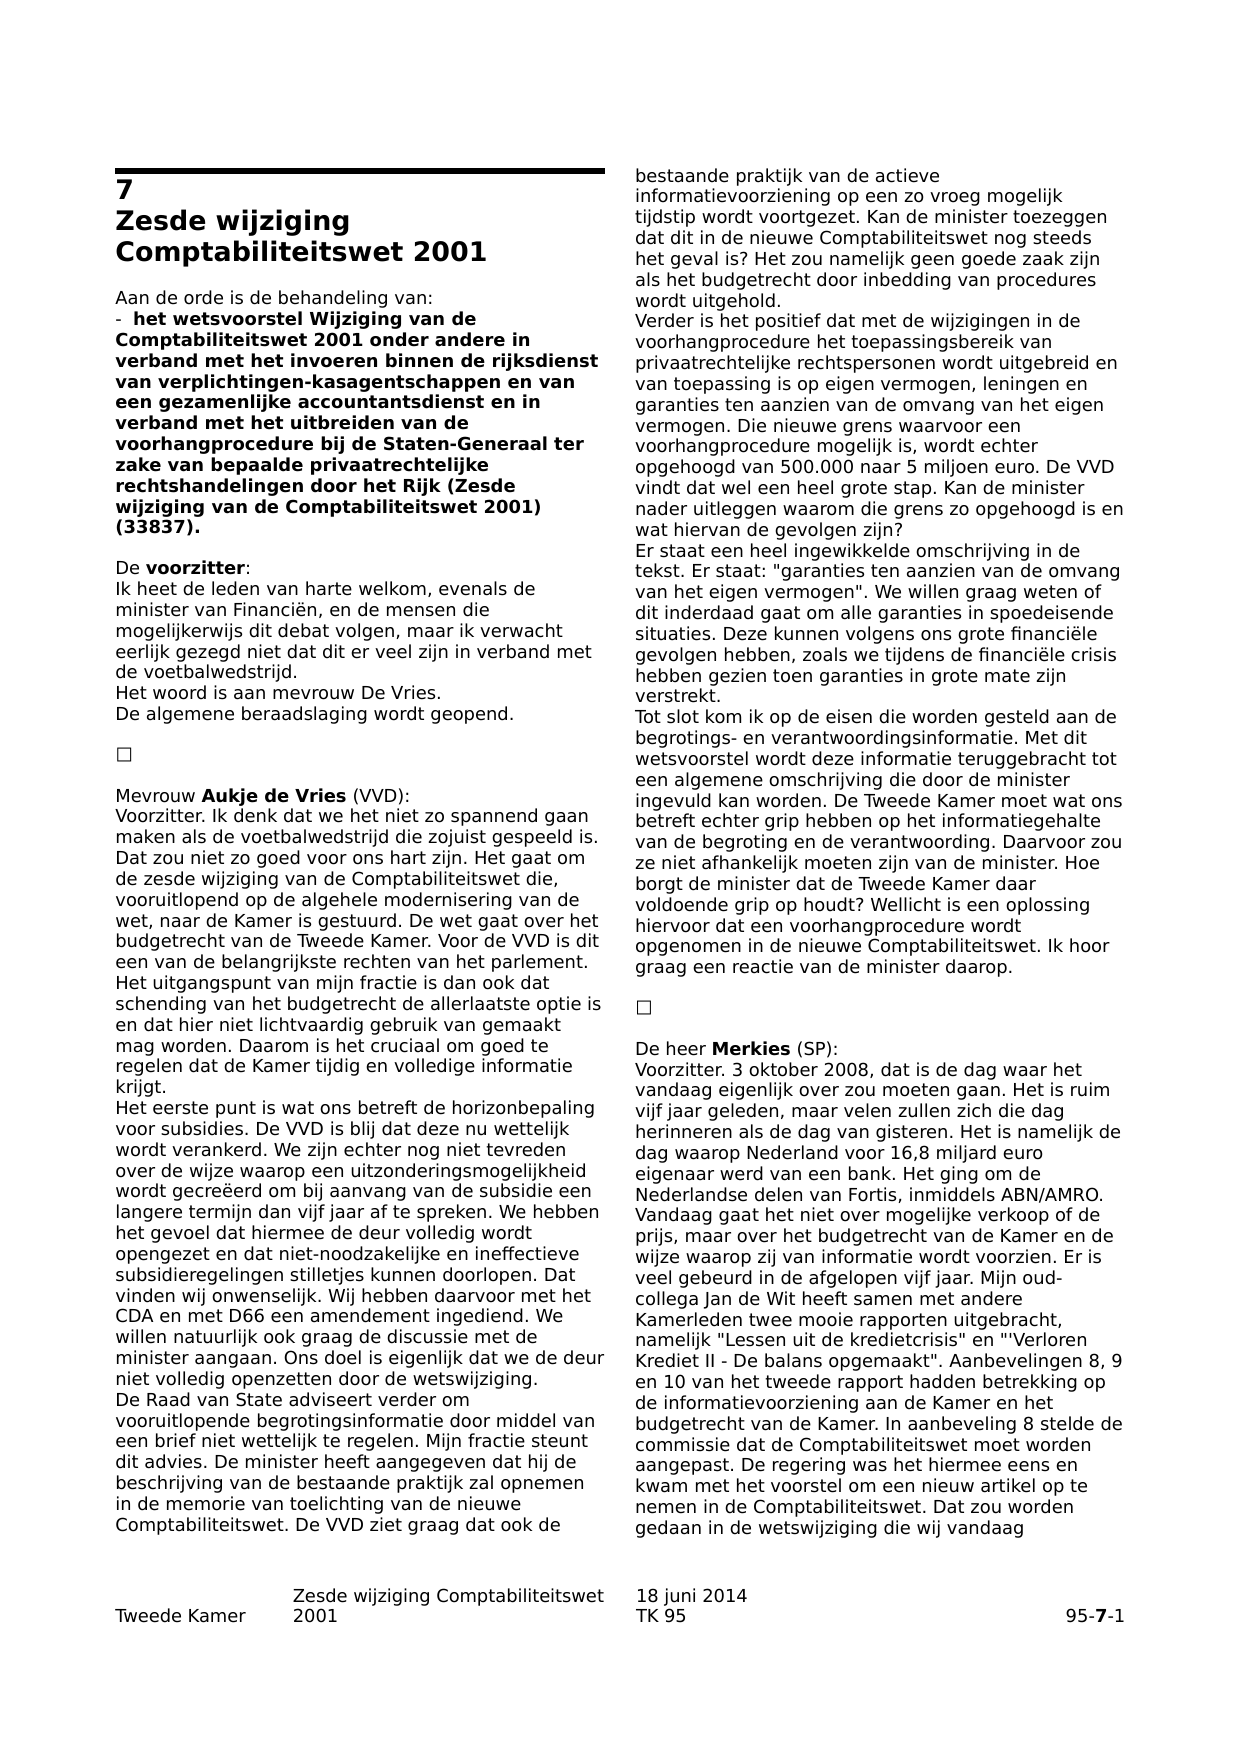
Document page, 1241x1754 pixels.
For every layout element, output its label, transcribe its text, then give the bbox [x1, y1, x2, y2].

text Vandaag gaat het niet over mogelijke verkoop of de prijs, maar over het budgetrecht van de Kamer en de wijze waarop zij van informatie wordt voorzien. Er is veel gebeurd in de afgelopen vijf jaar. Mijn oud-collega Jan de Wit heeft samen met andere Kamerleden twee mooie rapporten uitgebracht, namelijk "Lessen uit de kredietcrisis" en "'Verloren Krediet II - De balans opgemaakt". Aanbevelingen 8, 9 en 10 van het tweede rapport hadden betrekking op de informatievoorziening aan de Kamer en het budgetrecht van de Kamer. In aanbeveling 8 stelde de commissie dat de Comptabiliteitswet moet worden aangepast. De regering was het hiermee eens en kwam met het voorstel om een nieuw artikel op te nemen in de Comptabiliteitswet. Dat zou worden gedaan in de wetswijziging die wij vandaag [635, 1205, 1125, 1538]
text Voorzitter. 3 oktober 2008, dat is de dag waar het vandaag eigenlijk over zou moeten gaan. Het is ruim vijf jaar geleden, maar velen zullen zich die dag herinneren als de dag van gisteren. Het is namelijk de dag waarop Nederland voor 16,8 miljard euro eigenaar werd van een bank. Het ging om de Nederlandse delen van Fortis, inmiddels ABN/AMRO. [635, 1059, 1125, 1205]
text Tot slot kom ik op de eisen die worden gesteld aan de begrotings- en verantwoordingsinformatie. Met dit wetsvoorstel wordt deze informatie teruggebracht tot een algemene omschrijving die door de minister ingevuld kan worden. De Tweede Kamer moet wat ons betreft echter grip hebben op het informatiegehalte van de begroting en de verantwoording. Daarvoor zou ze niet afhankelijk moeten zijn van de minister. Hoe borgt de minister dat de Tweede Kamer daar voldoende grip op houdt? Wellicht is een oplossing hiervoor dat een voorhangprocedure wordt opgenomen in de nieuwe Comptabiliteitswet. Ik hoor graag een reactie van de minister daarop. [635, 707, 1125, 978]
text Voorzitter. Ik denk dat we het niet zo spannend gaan maken als de voetbalwedstrijd die zojuist gespeeld is. Dat zou niet zo goed voor ons hart zijn. Het gaat om de zesde wijziging van de Comptabiliteitswet die, vooruitlopend op de algehele modernisering van de wet, naar de Kamer is gestuurd. De wet gaat over het budgetrecht van de Tweede Kamer. Voor de VVD is dit een van de belangrijkste rechten van het parlement. Het uitgangspunt van mijn fractie is dan ook dat schending van het budgetrecht de allerlaatste optie is en dat hier niet lichtvaardig gebruik van gemaakt mag worden. Daarom is het cruciaal om goed te regelen dat de Kamer tijdig en volledige informatie krijgt. [115, 806, 605, 1098]
text Mevrouw Aukje de Vries (VVD): [115, 785, 605, 806]
text ⬜ [635, 998, 1125, 1018]
text De voorzitter: [115, 558, 605, 579]
title 7 Zesde wijziging Comptabiliteitswet 2001 [115, 174, 605, 268]
text De heer Merkies (SP): [635, 1038, 1125, 1059]
text Het woord is aan mevrouw De Vries. [115, 683, 605, 704]
text De Raad van State adviseert verder om vooruitlopende begrotingsinformatie door middel van een brief niet wettelijk te regelen. Mijn fractie steunt dit advies. De minister heeft aangegeven dat hij de beschrijving van de bestaande praktijk zal opnemen in de memorie van toelichting van de nieuwe Comptabiliteitswet. De VVD ziet graag dat ook de [115, 1389, 605, 1535]
text Het eerste punt is wat ons betreft de horizonbepaling voor subsidies. De VVD is blij dat deze nu wettelijk wordt verankerd. We zijn echter nog niet tevreden over de wijze waarop een uitzonderingsmogelijkheid wordt gecreëerd om bij aanvang van de subsidie een langere termijn dan vijf jaar af te spreken. We hebben het gevoel dat hiermee de deur volledig wordt opengezet en dat niet-noodzakelijke en ineffectieve subsidieregelingen stilletjes kunnen doorlopen. Dat vinden wij onwenselijk. Wij hebben daarvoor met het CDA en met D66 een amendement ingediend. We willen natuurlijk ook graag de discussie met de minister aangaan. Ons doel is eigenlijk dat we de deur niet volledig openzetten door de wetswijziging. [115, 1098, 605, 1389]
text Verder is het positief dat met de wijzigingen in de voorhangprocedure het toepassingsbereik van privaatrechtelijke rechtspersonen wordt uitgebreid en van toepassing is op eigen vermogen, leningen en garanties ten aanzien van de omvang van het eigen vermogen. Die nieuwe grens waarvoor een voorhangprocedure mogelijk is, wordt echter opgehoogd van 500.000 naar 5 miljoen euro. De VVD vindt dat wel een heel grote stap. Kan de minister nader uitleggen waarom die grens zo opgehoogd is en wat hiervan de gevolgen zijn? [635, 311, 1125, 540]
list het wetsvoorstel Wijziging van de Comptabiliteitswet 2001 onder andere in verband met het invoeren binnen de rijksdienst van verplichtingen-kasagentschappen en van een gezamenlijke accountantsdienst en in verband met het uitbreiden van de voorhangprocedure bij de Staten-Generaal ter zake van bepaalde privaatrechtelijke rechtshandelingen door het Rijk (Zesde wijziging van de Comptabiliteitswet 2001) (33837). [115, 309, 605, 538]
text ⬜ [115, 745, 605, 765]
text De algemene beraadslaging wordt geopend. [115, 704, 605, 725]
text Er staat een heel ingewikkelde omschrijving in de tekst. Er staat: "garanties ten aanzien van de omvang van het eigen vermogen". We willen graag weten of dit inderdaad gaat om alle garanties in spoedeisende situaties. Deze kunnen volgens ons grote financiële gevolgen hebben, zoals we tijdens de financiële crisis hebben gezien toen garanties in grote mate zijn verstrekt. [635, 540, 1125, 707]
text Aan de orde is de behandeling van: [115, 288, 605, 309]
text bestaande praktijk van de actieve informatievoorziening op een zo vroeg mogelijk tijdstip wordt voortgezet. Kan de minister toezeggen dat dit in de nieuwe Comptabiliteitswet nog steeds het geval is? Het zou namelijk geen goede zaak zijn als het budgetrecht door inbedding van procedures wordt uitgehold. [635, 165, 1125, 311]
text Ik heet de leden van harte welkom, evenals de minister van Financiën, en de mensen die mogelijkerwijs dit debat volgen, maar ik verwacht eerlijk gezegd niet dat dit er veel zijn in verband met de voetbalwedstrijd. [115, 579, 605, 683]
